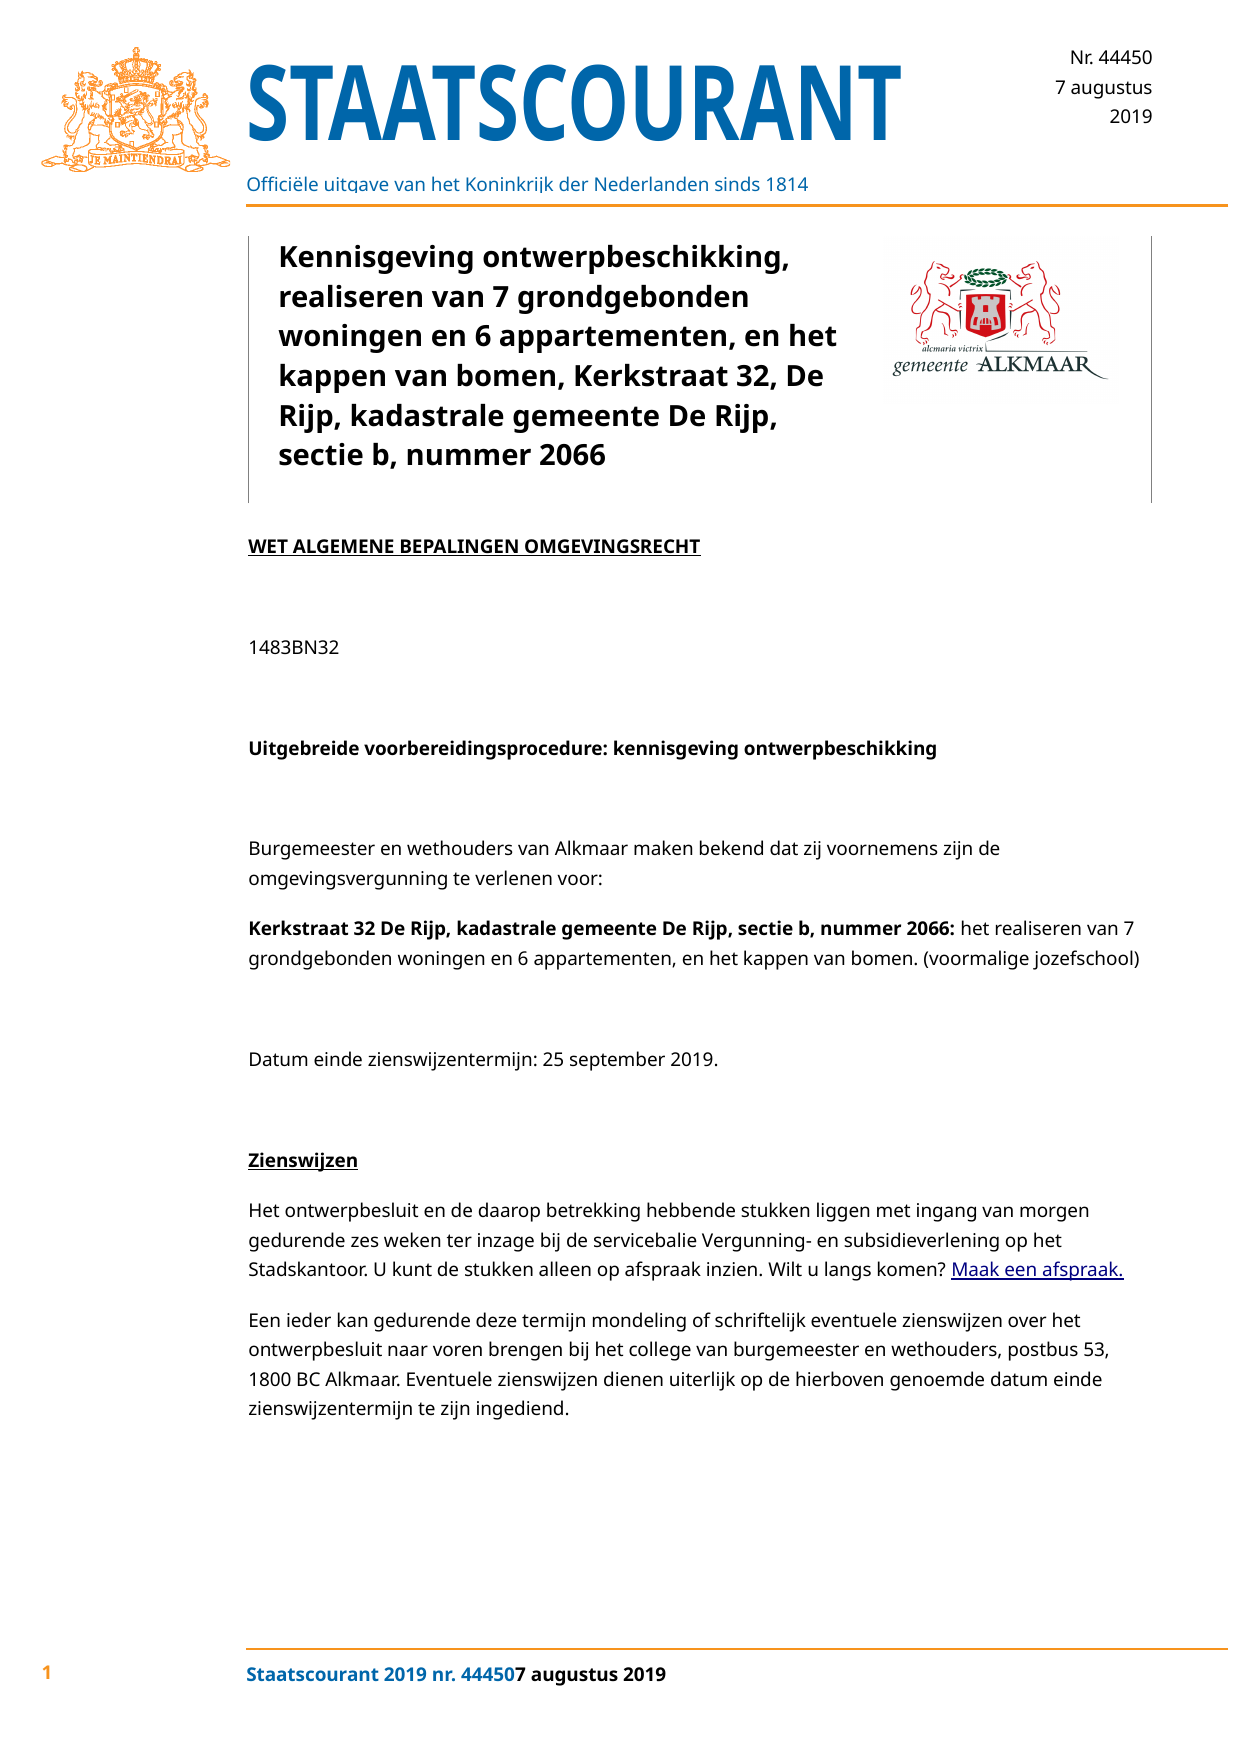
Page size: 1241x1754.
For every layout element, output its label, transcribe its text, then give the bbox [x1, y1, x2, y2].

text 1483BN32 [248, 634, 1152, 659]
picture [882, 236, 1119, 404]
text Uitgebreide voorbereidingsprocedure: kennisgeving ontwerpbeschikking [248, 735, 1152, 760]
text Datum einde zienswijzentermijn: 25 september 2019. [248, 1046, 1152, 1072]
table_header [850, 236, 1151, 503]
table_header Kennisgeving ontwerpbeschikking, realiseren van 7 grondgebonden woningen en 6 appartementen, en het kappen van bomen, Kerkstraat 32, De Rijp, kadastrale gemeente De Rijp, sectie b, nummer 2066 [249, 236, 850, 503]
text Een ieder kan gedurende deze termijn mondeling of schriftelijk eventuele zienswijzen over het ontwerpbesluit naar voren brengen bij het college van burgemeester en wethouders, postbus 53, 1800 BC Alkmaar. Eventuele zienswijzen dienen uiterlijk op de hierboven genoemde datum einde zienswijzentermijn te zijn ingediend. [248, 1307, 1152, 1421]
text Het ontwerpbesluit en de daarop betrekking hebbende stukken liggen met ingang van morgen gedurende zes weken ter inzage bij de servicebalie Vergunning- en subsidieverlening op het Stadskantoor. U kunt de stukken alleen op afspraak inzien. Wilt u langs komen? Maak een afspraak. [248, 1197, 1152, 1282]
text Kerkstraat 32 De Rijp, kadastrale gemeente De Rijp, sectie b, nummer 2066: het realiseren van 7 grondgebonden woningen en 6 appartementen, en het kappen van bomen. (voormalige jozefschool) [248, 916, 1152, 971]
picture [41, 47, 231, 172]
text WET ALGEMENE BEPALINGEN OMGEVINGSRECHT [248, 533, 1152, 559]
text Zienswijzen [248, 1147, 1152, 1172]
text Burgemeester en wethouders van Alkmaar maken bekend dat zij voornemens zijn de omgevingsvergunning te verlenen voor: [248, 836, 1152, 891]
